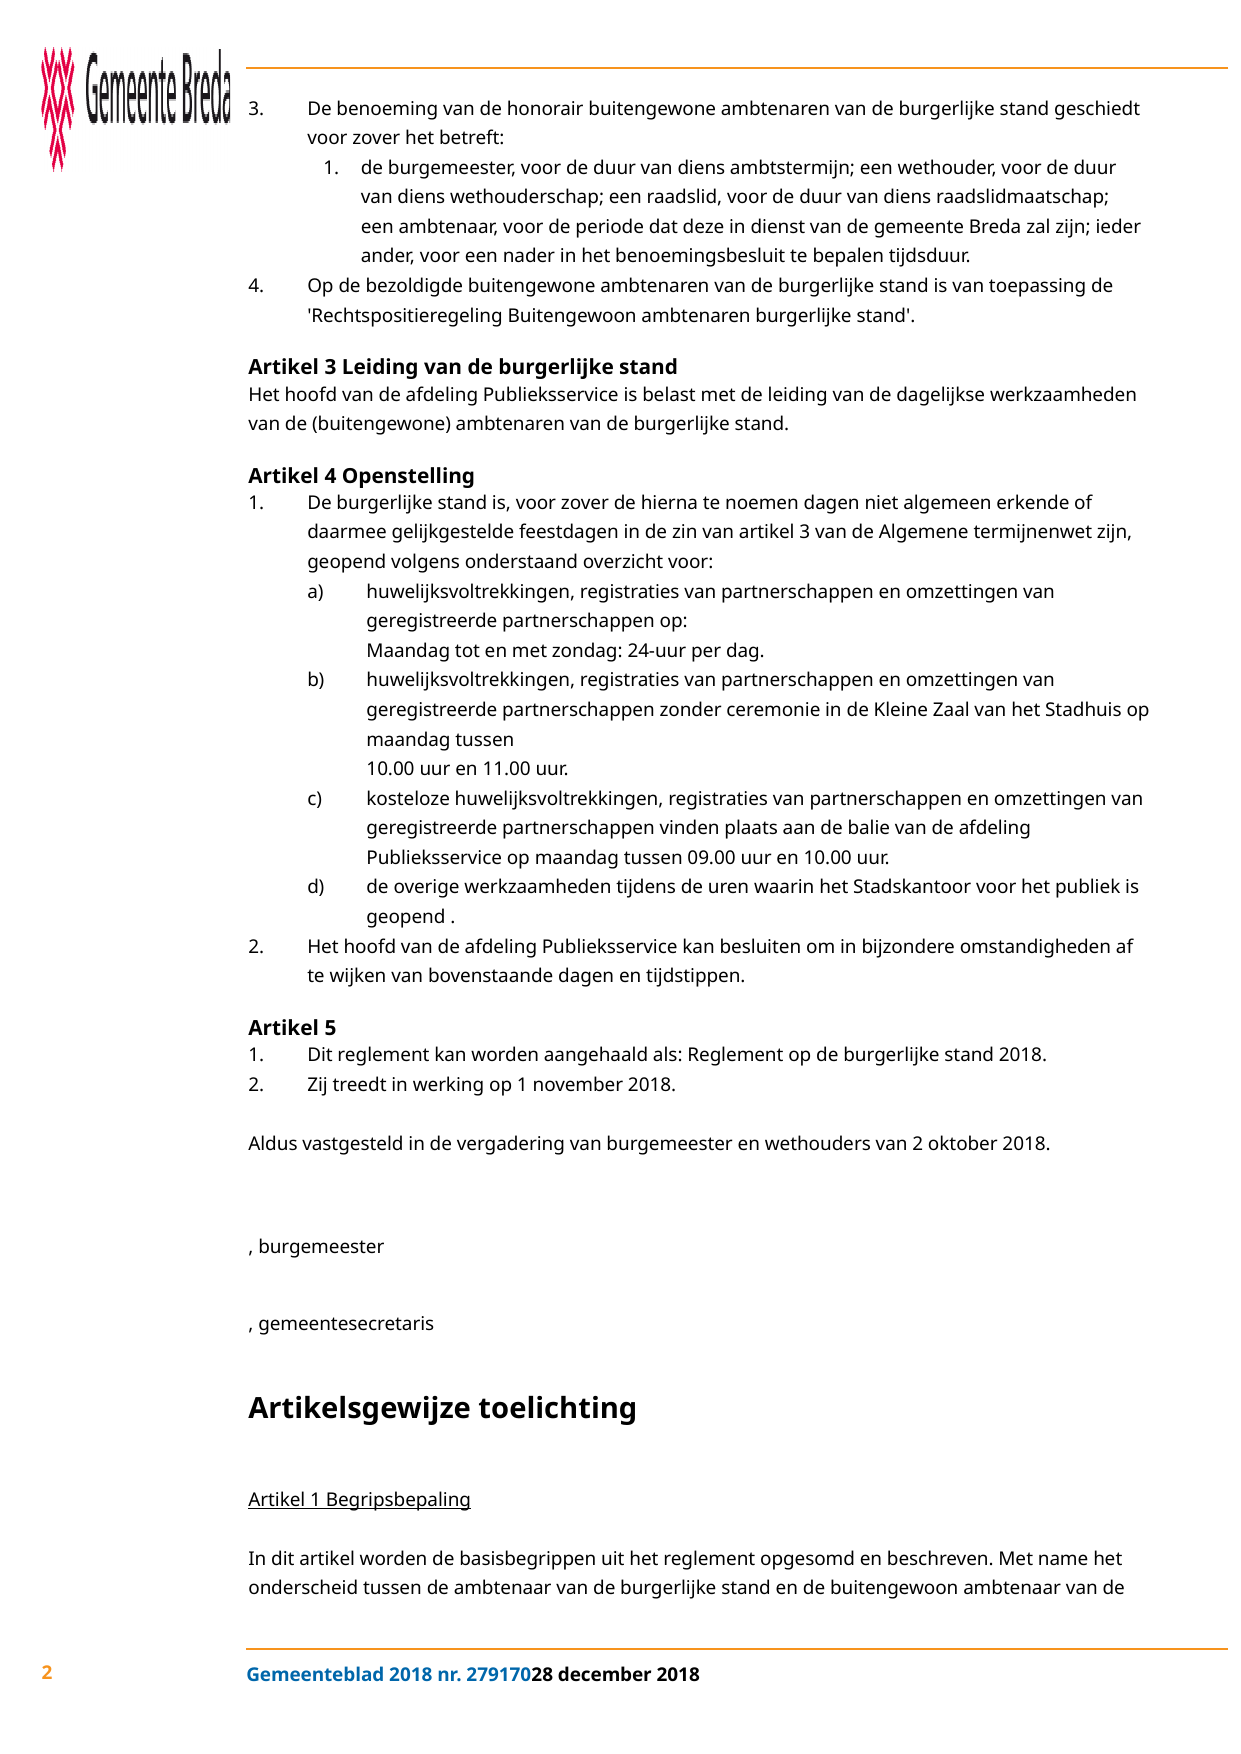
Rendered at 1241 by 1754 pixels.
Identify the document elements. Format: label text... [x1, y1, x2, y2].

list 10.00 uur en 11.00 uur. [307, 755, 1152, 781]
text , gemeentesecretaris [248, 1310, 1152, 1336]
list huwelijksvoltrekkingen, registraties van partnerschappen en omzettingen van geregistreerde partnerschappen zonder ceremonie in de Kleine Zaal van het Stadhuis op maandag tussen [307, 667, 1152, 752]
text In dit artikel worden de basisbegrippen uit het reglement opgesomd en beschreven. Met name het onderscheid tussen de ambtenaar van de burgerlijke stand en de buitengewoon ambtenaar van de [248, 1545, 1152, 1600]
text , burgemeester [248, 1233, 1152, 1259]
list huwelijksvoltrekkingen, registraties van partnerschappen en omzettingen van geregistreerde partnerschappen op: [307, 578, 1152, 633]
text Artikel 4 Openstelling [248, 461, 1152, 489]
list de overige werkzaamheden tijdens de uren waarin het Stadskantoor voor het publiek is geopend . [307, 874, 1152, 929]
list Maandag tot en met zondag: 24-uur per dag. [307, 637, 1152, 663]
text Artikel 1 Begripsbepaling [248, 1486, 1152, 1512]
list kosteloze huwelijksvoltrekkingen, registraties van partnerschappen en omzettingen van geregistreerde partnerschappen vinden plaats aan de balie van de afdeling Publieksservice op maandag tussen 09.00 uur en 10.00 uur. [307, 785, 1152, 870]
list Zij treedt in werking op 1 november 2018. [248, 1071, 1152, 1097]
list een ambtenaar, voor de periode dat deze in dienst van de gemeente Breda zal zijn; ieder ander, voor een nader in het benoemingsbesluit te bepalen tijdsduur. [323, 213, 1152, 268]
text Artikelsgewijze toelichting [248, 1387, 1152, 1427]
text Het hoofd van de afdeling Publieksservice is belast met de leiding van de dagelijkse werkzaamheden van de (buitengewone) ambtenaren van de burgerlijke stand. [248, 381, 1152, 436]
text Artikel 3 Leiding van de burgerlijke stand [248, 352, 1152, 381]
text Aldus vastgesteld in de vergadering van burgemeester en wethouders van 2 oktober 2018. [248, 1130, 1152, 1156]
list Het hoofd van de afdeling Publieksservice kan besluiten om in bijzondere omstandigheden af te wijken van bovenstaande dagen en tijdstippen. [248, 933, 1152, 988]
list De benoeming van de honorair buitengewone ambtenaren van de burgerlijke stand geschiedt voor zover het betreft: [248, 95, 1152, 150]
list de burgemeester, voor de duur van diens ambtstermijn; een wethouder, voor de duur van diens wethouderschap; een raadslid, voor de duur van diens raadslidmaatschap; [323, 154, 1152, 209]
list Op de bezoldigde buitengewone ambtenaren van de burgerlijke stand is van toepassing de 'Rechtspositieregeling Buitengewoon ambtenaren burgerlijke stand'. [248, 272, 1152, 328]
picture [41, 47, 231, 172]
list Dit reglement kan worden aangehaald als: Reglement op de burgerlijke stand 2018. [248, 1041, 1152, 1067]
list De burgerlijke stand is, voor zover de hierna te noemen dagen niet algemeen erkende of daarmee gelijkgestelde feestdagen in de zin van artikel 3 van de Algemene termijnenwet zijn, geopend volgens onderstaand overzicht voor: [248, 489, 1152, 574]
text Artikel 5 [248, 1013, 1152, 1041]
